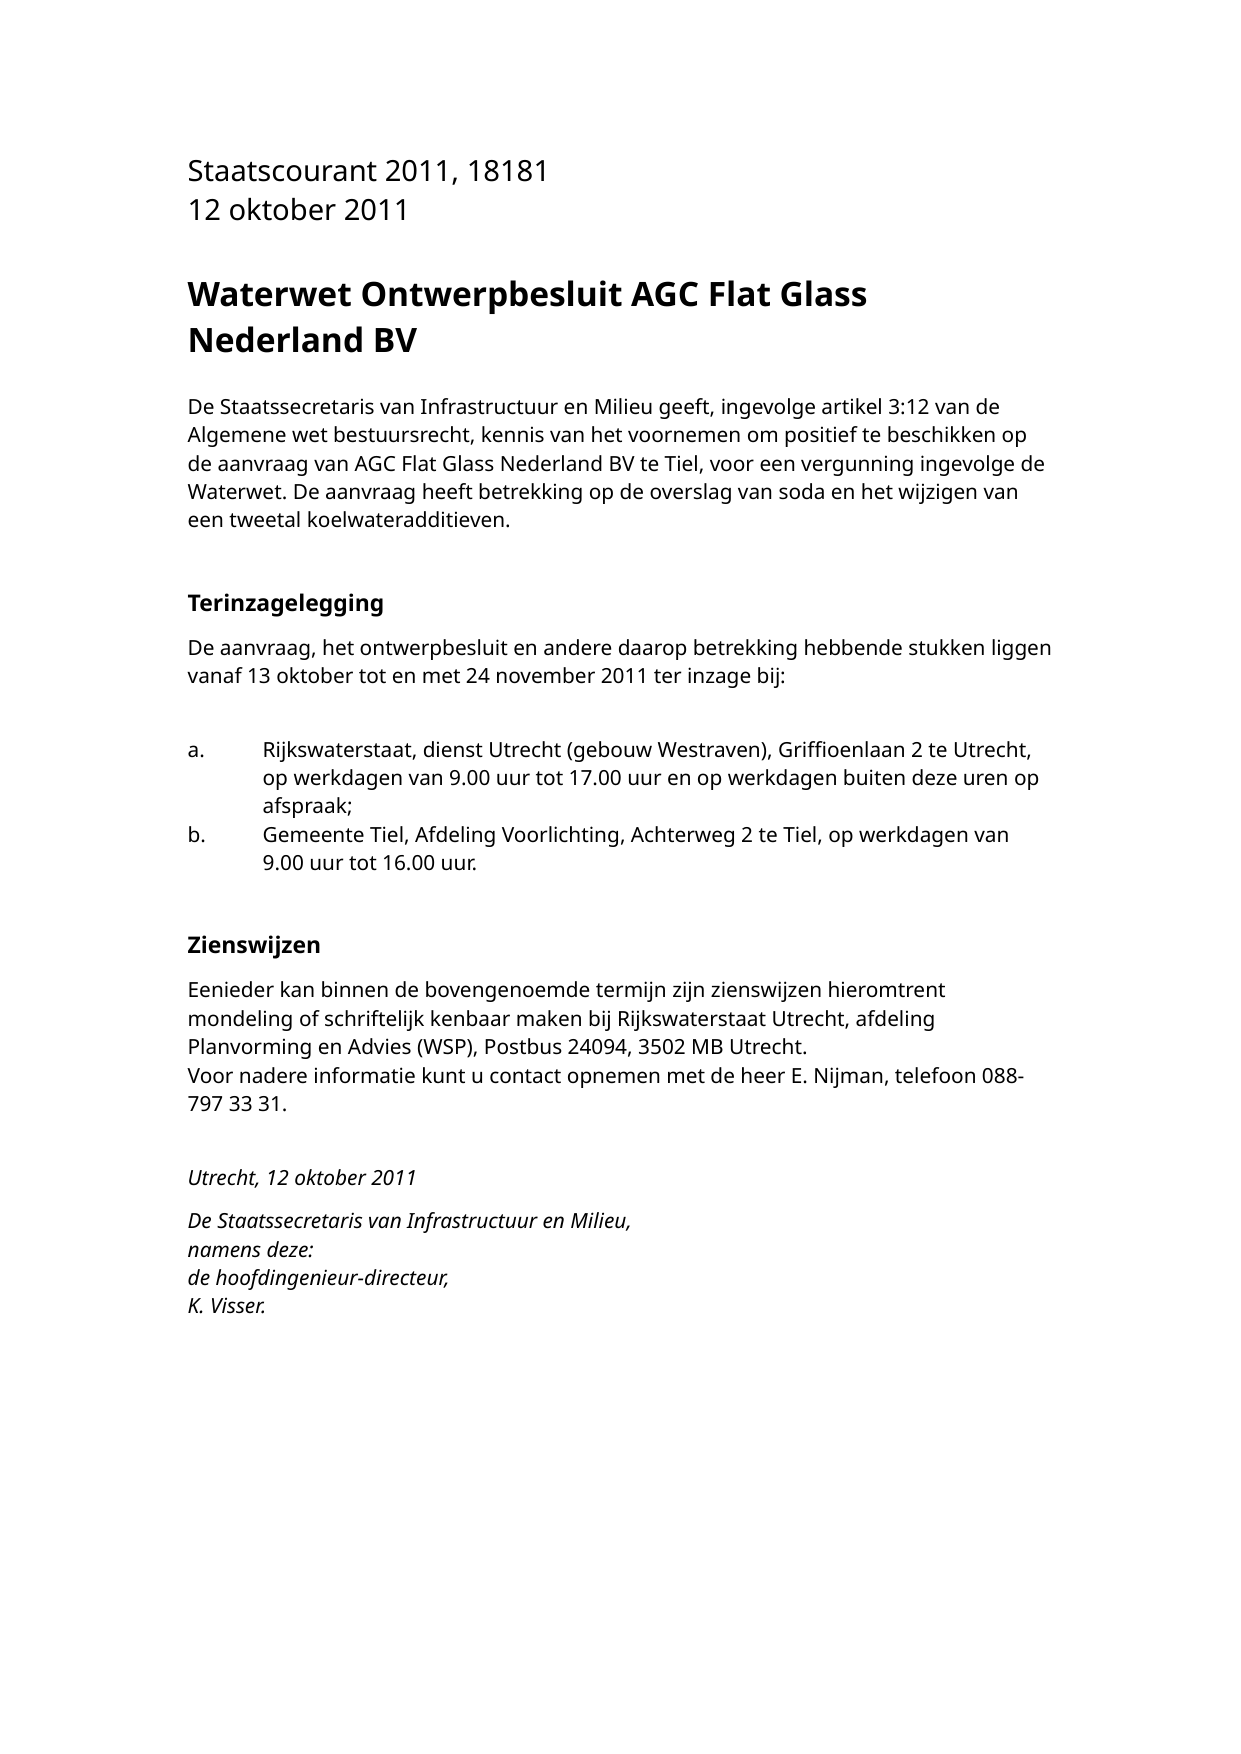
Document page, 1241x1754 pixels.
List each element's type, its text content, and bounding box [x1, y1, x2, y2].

text 12 oktober 2011 [187, 190, 1053, 229]
list Rijkswaterstaat, dienst Utrecht (gebouw Westraven), Griffioenlaan 2 te Utrecht, op werkdagen van 9.00 uur tot 17.00 uur en op werkdagen buiten deze uren op afspraak; [187, 735, 1053, 820]
subtitle Waterwet Ontwerpbesluit AGC Flat Glass Nederland BV [187, 271, 1053, 362]
list Gemeente Tiel, Afdeling Voorlichting, Achterweg 2 te Tiel, op werkdagen van 9.00 uur tot 16.00 uur. [187, 820, 1053, 877]
subtitle Terinzagelegging [187, 587, 1053, 618]
subtitle Zienswijzen [187, 929, 1053, 961]
text De Staatssecretaris van Infrastructuur en Milieu geeft, ingevolge artikel 3:12 van de Algemene wet bestuursrecht, kennis van het voornemen om positief te beschikken op de aanvraag van AGC Flat Glass Nederland BV te Tiel, voor een vergunning ingevolge de Waterwet. De aanvraag heeft betrekking op de overslag van soda en het wijzigen van een tweetal koelwateradditieven. [187, 392, 1053, 534]
text De aanvraag, het ontwerpbesluit en andere daarop betrekking hebbende stukken liggen vanaf 13 oktober tot en met 24 november 2011 ter inzage bij: [187, 633, 1053, 690]
text namens deze: [187, 1235, 1053, 1263]
text Utrecht, 12 oktober 2011 [187, 1163, 1053, 1191]
text de hoofdingenieur-directeur, [187, 1263, 1053, 1292]
text Staatscourant 2011, 18181 [187, 150, 1053, 190]
text Voor nadere informatie kunt u contact opnemen met de heer E. Nijman, telefoon 088-797 33 31. [187, 1061, 1053, 1118]
text K. Visser. [187, 1292, 1053, 1320]
text De Staatssecretaris van Infrastructuur en Milieu, [187, 1206, 1053, 1235]
text Eenieder kan binnen de bovengenoemde termijn zijn zienswijzen hieromtrent mondeling of schriftelijk kenbaar maken bij Rijkswaterstaat Utrecht, afdeling Planvorming en Advies (WSP), Postbus 24094, 3502 MB Utrecht. [187, 976, 1053, 1061]
